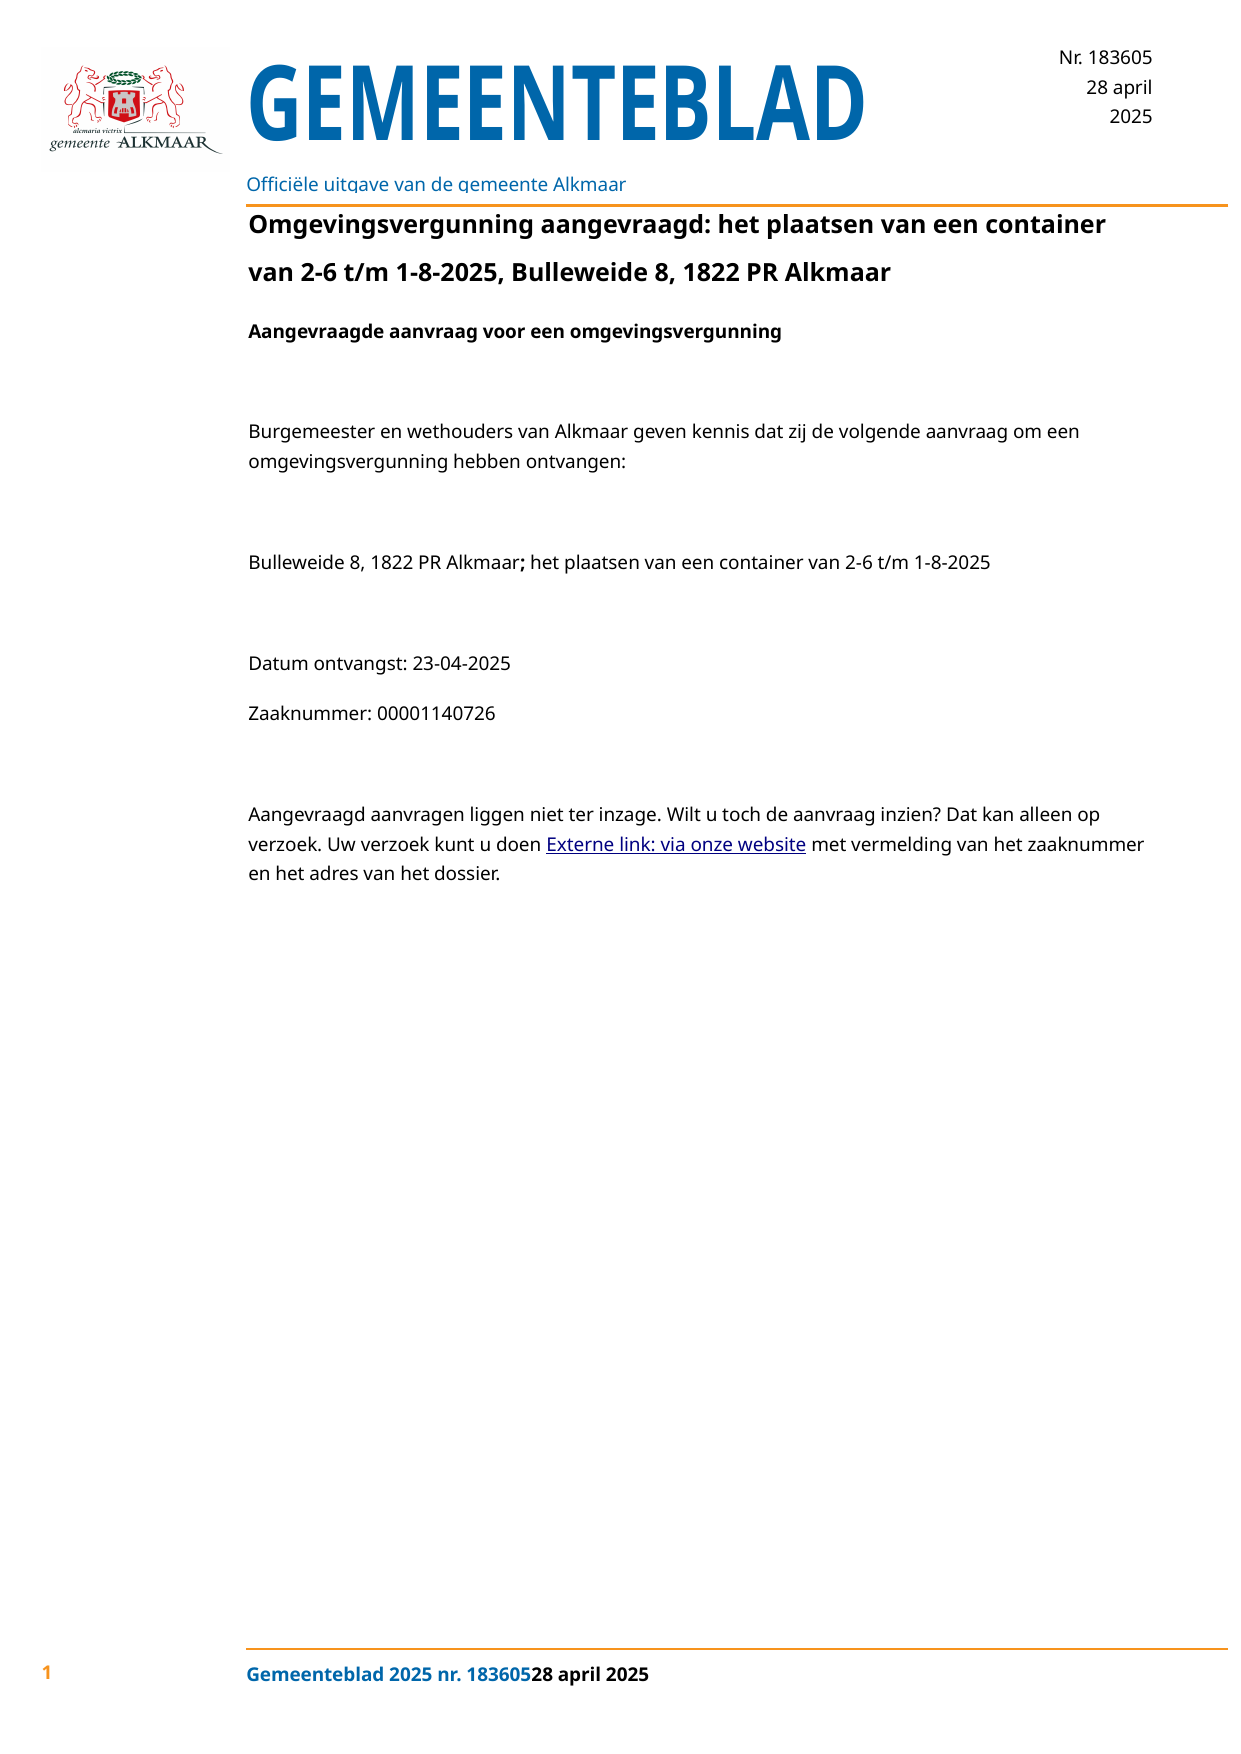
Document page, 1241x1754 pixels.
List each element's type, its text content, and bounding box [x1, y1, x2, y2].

text Burgemeester en wethouders van Alkmaar geven kennis dat zij de volgende aanvraag om een omgevingsvergunning hebben ontvangen: [248, 419, 1152, 474]
text Datum ontvangst: 23-04-2025 [248, 650, 1152, 676]
picture [41, 47, 231, 172]
text Omgevingsvergunning aangevraagd: het plaatsen van een container van 2-6 t/m 1-8-2025, Bulleweide 8, 1822 PR Alkmaar [248, 207, 1152, 288]
text Bulleweide 8, 1822 PR Alkmaar; het plaatsen van een container van 2-6 t/m 1-8-2025 [248, 549, 1152, 575]
text Aangevraagd aanvragen liggen niet ter inzage. Wilt u toch de aanvraag inzien? Dat kan alleen op verzoek. Uw verzoek kunt u doen Externe link: via onze website met vermelding van het zaaknummer en het adres van het dossier. [248, 801, 1152, 886]
text Aangevraagde aanvraag voor een omgevingsvergunning [248, 318, 1152, 344]
text Zaaknummer: 00001140726 [248, 700, 1152, 726]
